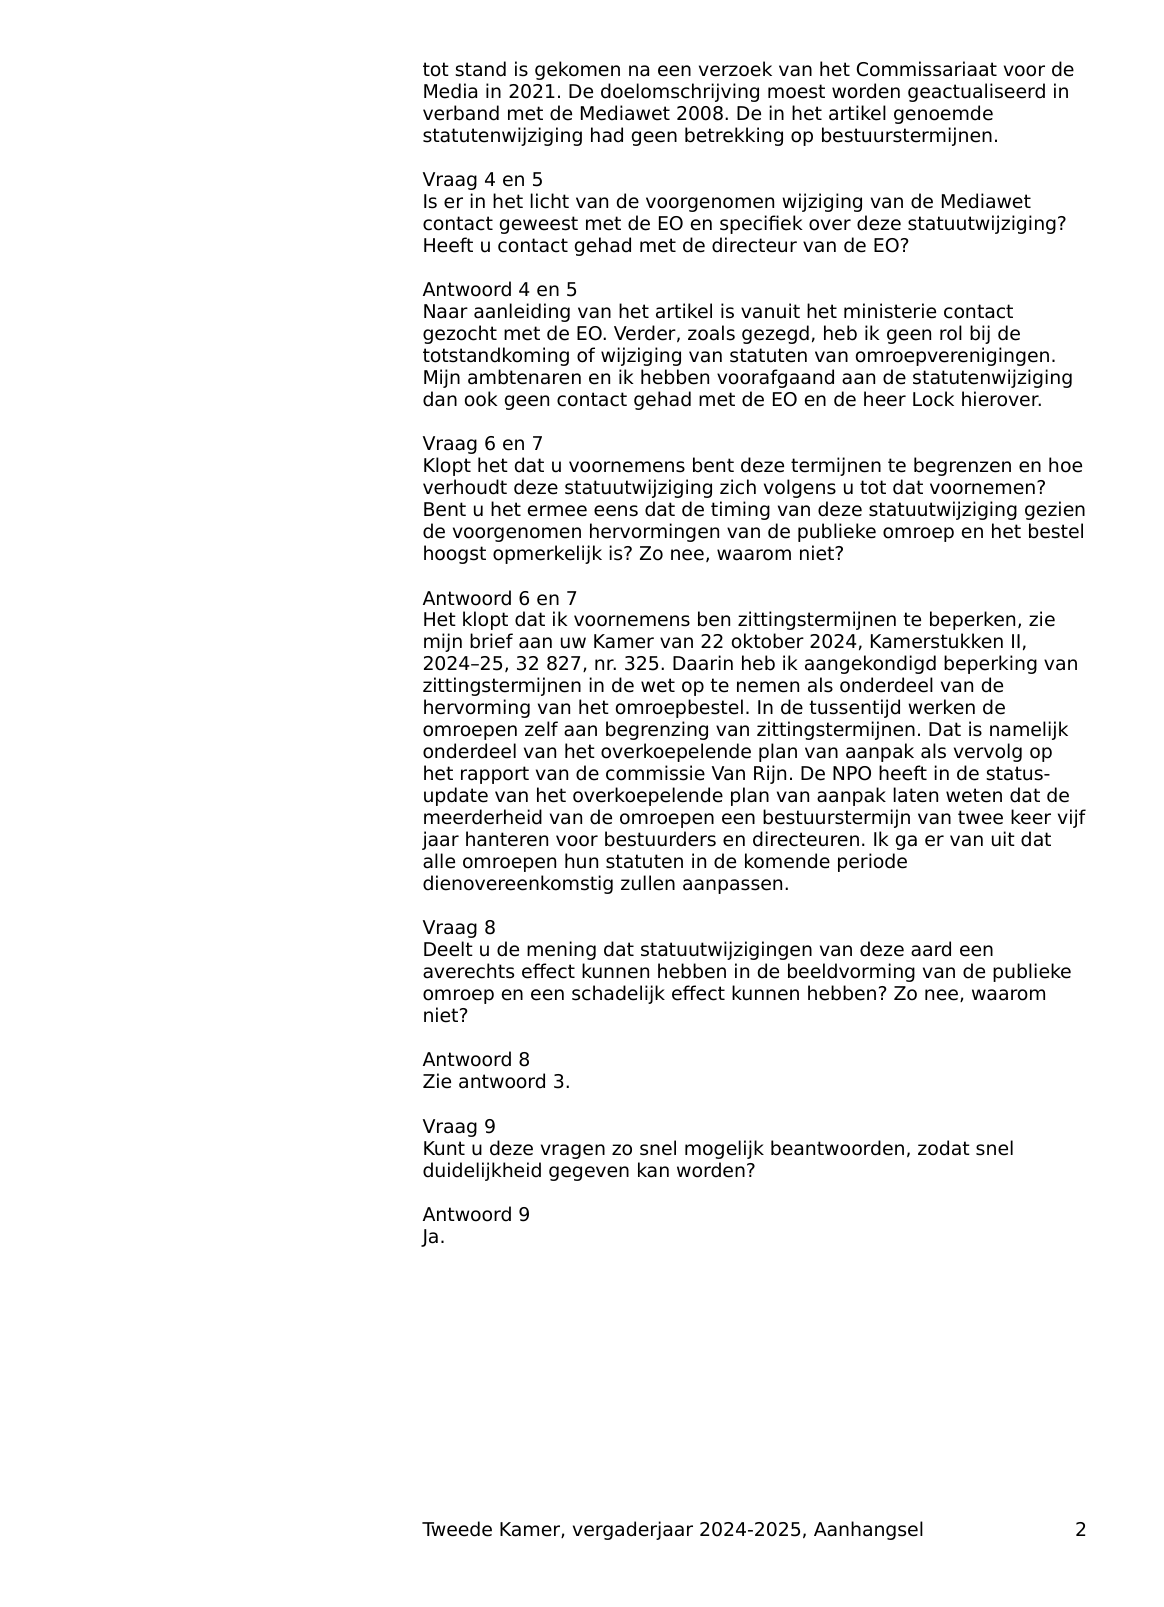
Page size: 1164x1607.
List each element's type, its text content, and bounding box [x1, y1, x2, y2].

text Bent u het ermee eens dat de timing van deze statuutwijziging gezien de voorgenomen hervormingen van de publieke omroep en het bestel hoogst opmerkelijk is? Zo nee, waarom niet? [422, 499, 1087, 565]
text Vraag 9 [422, 1116, 1087, 1137]
text Vraag 8 [422, 917, 1087, 939]
text Vraag 6 en 7 [422, 433, 1087, 455]
text Is er in het licht van de voorgenomen wijziging van de Mediawet contact geweest met de EO en specifiek over deze statuutwijziging? [422, 191, 1087, 235]
text Ja. [422, 1226, 1087, 1248]
text Vraag 4 en 5 [422, 169, 1087, 191]
text Naar aanleiding van het artikel is vanuit het ministerie contact gezocht met de EO. Verder, zoals gezegd, heb ik geen rol bij de totstandkoming of wijziging van statuten van omroepverenigingen. Mijn ambtenaren en ik hebben voorafgaand aan de statutenwijziging dan ook geen contact gehad met de EO en de heer Lock hierover. [422, 301, 1087, 411]
text Heeft u contact gehad met de directeur van de EO? [422, 235, 1087, 257]
text Antwoord 4 en 5 [422, 279, 1087, 301]
text Antwoord 8 [422, 1049, 1087, 1071]
text Antwoord 9 [422, 1204, 1087, 1226]
text tot stand is gekomen na een verzoek van het Commissariaat voor de Media in 2021. De doelomschrijving moest worden geactualiseerd in verband met de Mediawet 2008. De in het artikel genoemde statutenwijziging had geen betrekking op bestuurstermijnen. [422, 59, 1087, 147]
text Deelt u de mening dat statuutwijzigingen van deze aard een averechts effect kunnen hebben in de beeldvorming van de publieke omroep en een schadelijk effect kunnen hebben? Zo nee, waarom niet? [422, 939, 1087, 1027]
text Zie antwoord 3. [422, 1071, 1087, 1093]
text Antwoord 6 en 7 [422, 587, 1087, 609]
text Kunt u deze vragen zo snel mogelijk beantwoorden, zodat snel duidelijkheid gegeven kan worden? [422, 1137, 1087, 1181]
text Het klopt dat ik voornemens ben zittingstermijnen te beperken, zie mijn brief aan uw Kamer van 22 oktober 2024, Kamerstukken II, 2024–25, 32 827, nr. 325. Daarin heb ik aangekondigd beperking van zittingstermijnen in de wet op te nemen als onderdeel van de hervorming van het omroepbestel. In de tussentijd werken de omroepen zelf aan begrenzing van zittingstermijnen. Dat is namelijk onderdeel van het overkoepelende plan van aanpak als vervolg op het rapport van de commissie Van Rijn. De NPO heeft in de status-update van het overkoepelende plan van aanpak laten weten dat de meerderheid van de omroepen een bestuurstermijn van twee keer vijf jaar hanteren voor bestuurders en directeuren. Ik ga er van uit dat alle omroepen hun statuten in de komende periode dienovereenkomstig zullen aanpassen. [422, 609, 1087, 895]
text Klopt het dat u voornemens bent deze termijnen te begrenzen en hoe verhoudt deze statuutwijziging zich volgens u tot dat voornemen? [422, 455, 1087, 499]
